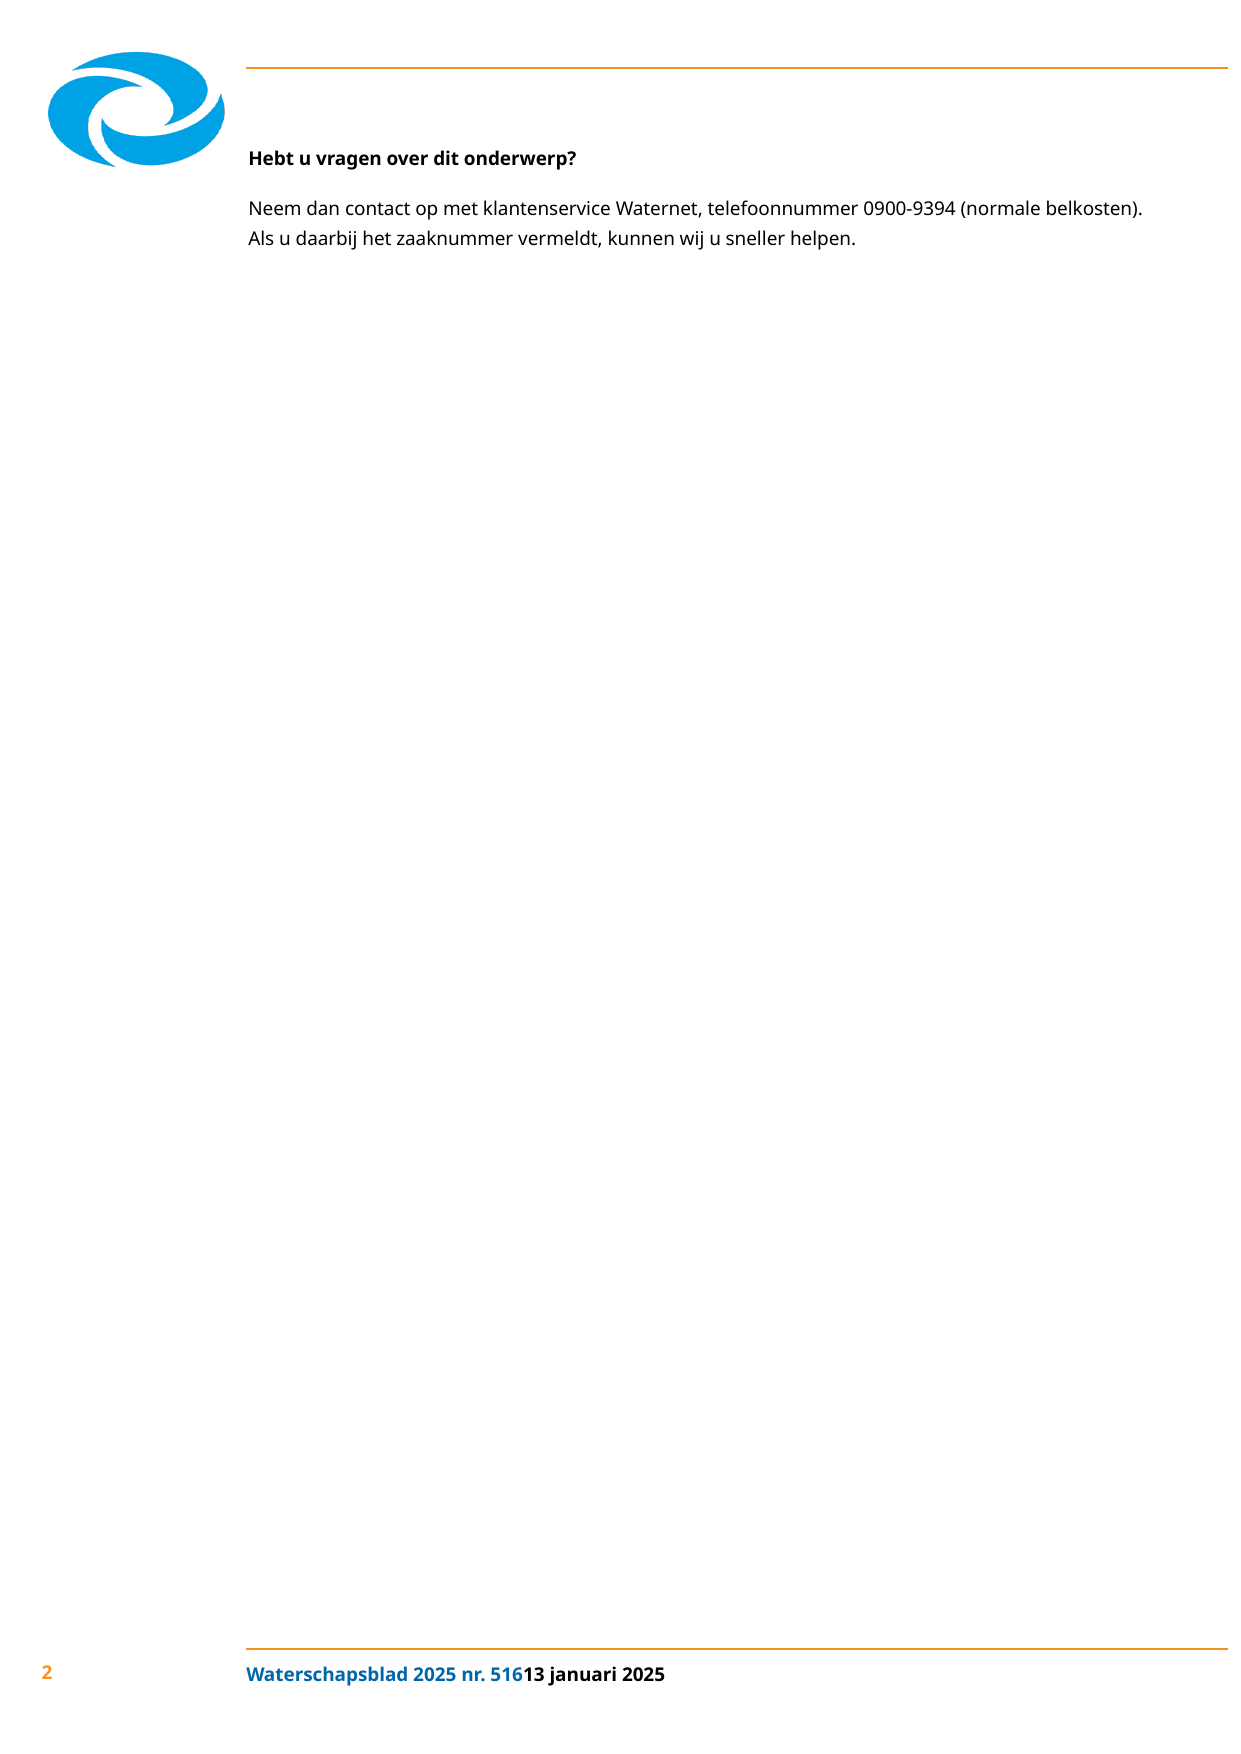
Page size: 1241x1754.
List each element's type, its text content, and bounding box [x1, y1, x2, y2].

picture [41, 47, 231, 172]
text Neem dan contact op met klantenservice Waternet, telefoonnummer 0900-9394 (normale belkosten). Als u daarbij het zaaknummer vermeldt, kunnen wij u sneller helpen. [248, 196, 1152, 251]
text Hebt u vragen over dit onderwerp? [248, 145, 1152, 171]
